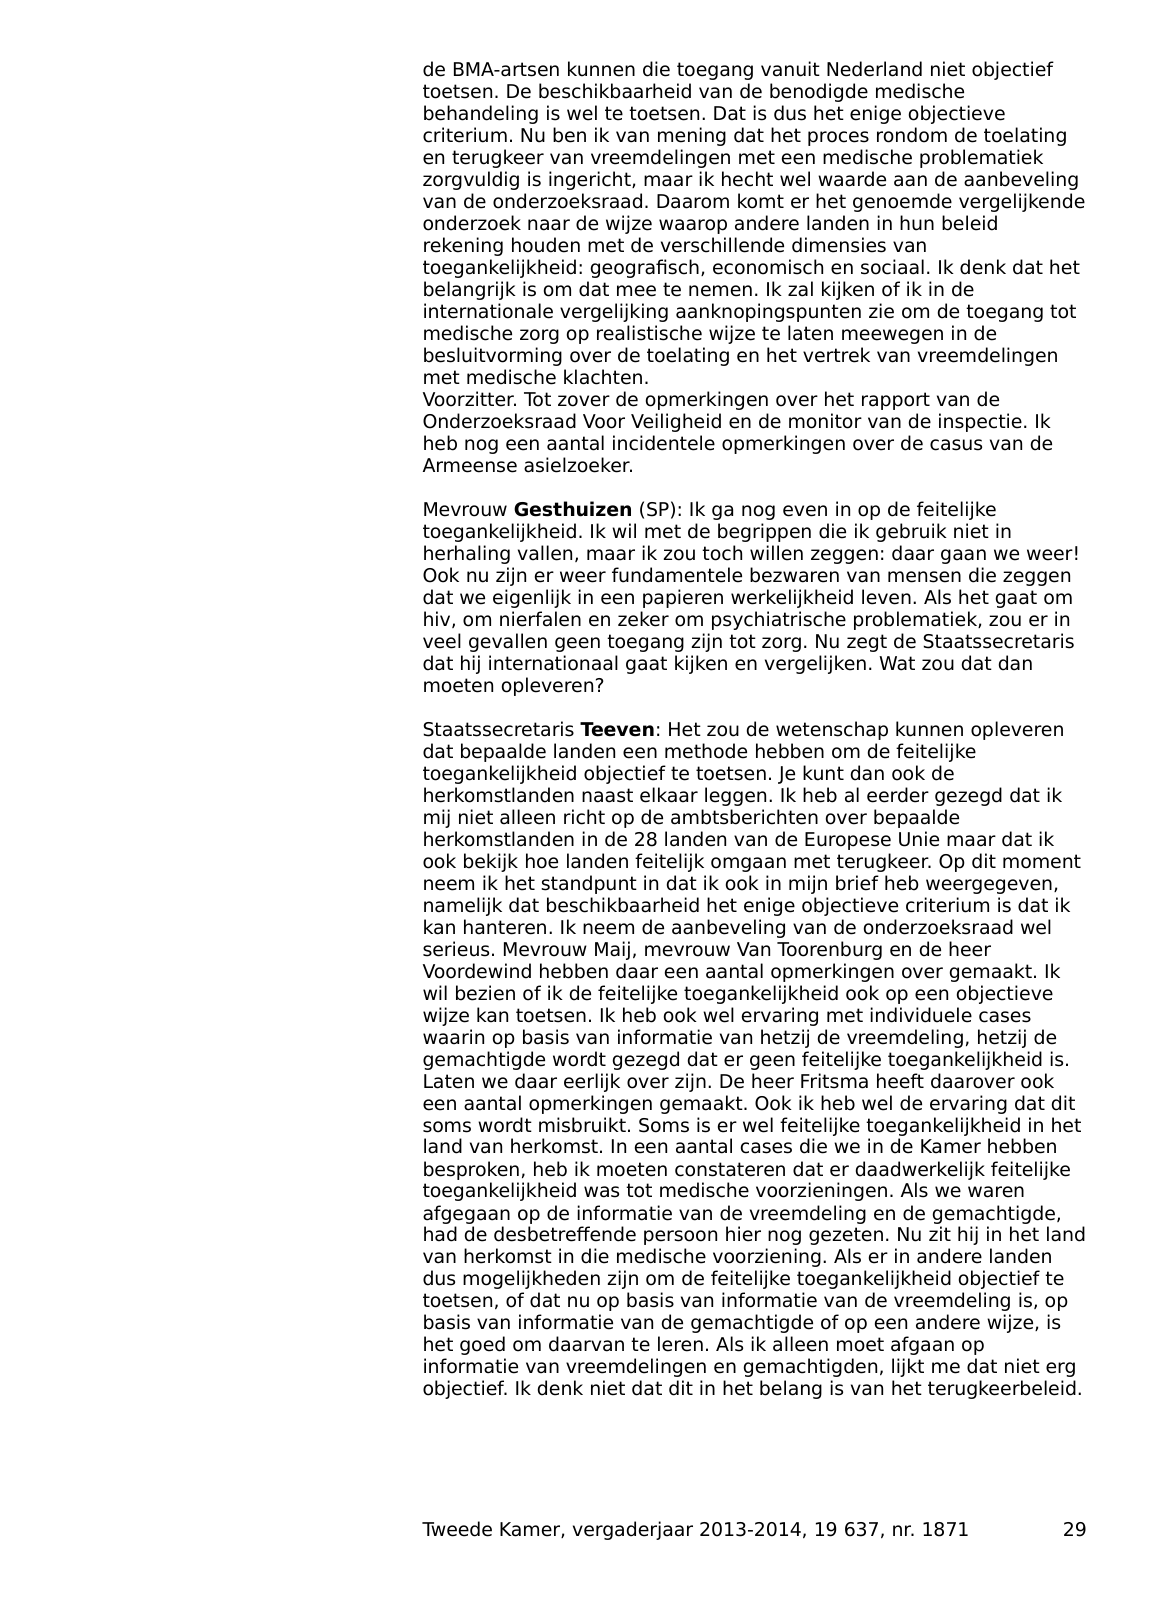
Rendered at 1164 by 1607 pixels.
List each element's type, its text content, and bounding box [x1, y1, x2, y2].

text Voorzitter. Tot zover de opmerkingen over het rapport van de Onderzoeksraad Voor Veiligheid en de monitor van de inspectie. Ik heb nog een aantal incidentele opmerkingen over de casus van de Armeense asielzoeker. [422, 389, 1087, 477]
text de BMA-artsen kunnen die toegang vanuit Nederland niet objectief toetsen. De beschikbaarheid van de benodigde medische behandeling is wel te toetsen. Dat is dus het enige objectieve criterium. Nu ben ik van mening dat het proces rondom de toelating en terugkeer van vreemdelingen met een medische problematiek zorgvuldig is ingericht, maar ik hecht wel waarde aan de aanbeveling van de onderzoeksraad. Daarom komt er het genoemde vergelijkende onderzoek naar de wijze waarop andere landen in hun beleid rekening houden met de verschillende dimensies van toegankelijkheid: geografisch, economisch en sociaal. Ik denk dat het belangrijk is om dat mee te nemen. Ik zal kijken of ik in de internationale vergelijking aanknopingspunten zie om de toegang tot medische zorg op realistische wijze te laten meewegen in de besluitvorming over de toelating en het vertrek van vreemdelingen met medische klachten. [422, 59, 1087, 389]
text Staatssecretaris Teeven: Het zou de wetenschap kunnen opleveren dat bepaalde landen een methode hebben om de feitelijke toegankelijkheid objectief te toetsen. Je kunt dan ook de herkomstlanden naast elkaar leggen. Ik heb al eerder gezegd dat ik mij niet alleen richt op de ambtsberichten over bepaalde herkomstlanden in de 28 landen van de Europese Unie maar dat ik ook bekijk hoe landen feitelijk omgaan met terugkeer. Op dit moment neem ik het standpunt in dat ik ook in mijn brief heb weergegeven, namelijk dat beschikbaarheid het enige objectieve criterium is dat ik kan hanteren. Ik neem de aanbeveling van de onderzoeksraad wel serieus. Mevrouw Maij, mevrouw Van Toorenburg en de heer Voordewind hebben daar een aantal opmerkingen over gemaakt. Ik wil bezien of ik de feitelijke toegankelijkheid ook op een objectieve wijze kan toetsen. Ik heb ook wel ervaring met individuele cases waarin op basis van informatie van hetzij de vreemdeling, hetzij de gemachtigde wordt gezegd dat er geen feitelijke toegankelijkheid is. Laten we daar eerlijk over zijn. De heer Fritsma heeft daarover ook een aantal opmerkingen gemaakt. Ook ik heb wel de ervaring dat dit soms wordt misbruikt. Soms is er wel feitelijke toegankelijkheid in het land van herkomst. In een aantal cases die we in de Kamer hebben besproken, heb ik moeten constateren dat er daadwerkelijk feitelijke toegankelijkheid was tot medische voorzieningen. Als we waren afgegaan op de informatie van de vreemdeling en de gemachtigde, had de desbetreffende persoon hier nog gezeten. Nu zit hij in het land van herkomst in die medische voorziening. Als er in andere landen dus mogelijkheden zijn om de feitelijke toegankelijkheid objectief te toetsen, of dat nu op basis van informatie van de vreemdeling is, op basis van informatie van de gemachtigde of op een andere wijze, is het goed om daarvan te leren. Als ik alleen moet afgaan op informatie van vreemdelingen en gemachtigden, lijkt me dat niet erg objectief. Ik denk niet dat dit in het belang is van het terugkeerbeleid. [422, 719, 1087, 1400]
text Mevrouw Gesthuizen (SP): Ik ga nog even in op de feitelijke toegankelijkheid. Ik wil met de begrippen die ik gebruik niet in herhaling vallen, maar ik zou toch willen zeggen: daar gaan we weer! Ook nu zijn er weer fundamentele bezwaren van mensen die zeggen dat we eigenlijk in een papieren werkelijkheid leven. Als het gaat om hiv, om nierfalen en zeker om psychiatrische problematiek, zou er in veel gevallen geen toegang zijn tot zorg. Nu zegt de Staatssecretaris dat hij internationaal gaat kijken en vergelijken. Wat zou dat dan moeten opleveren? [422, 499, 1087, 697]
